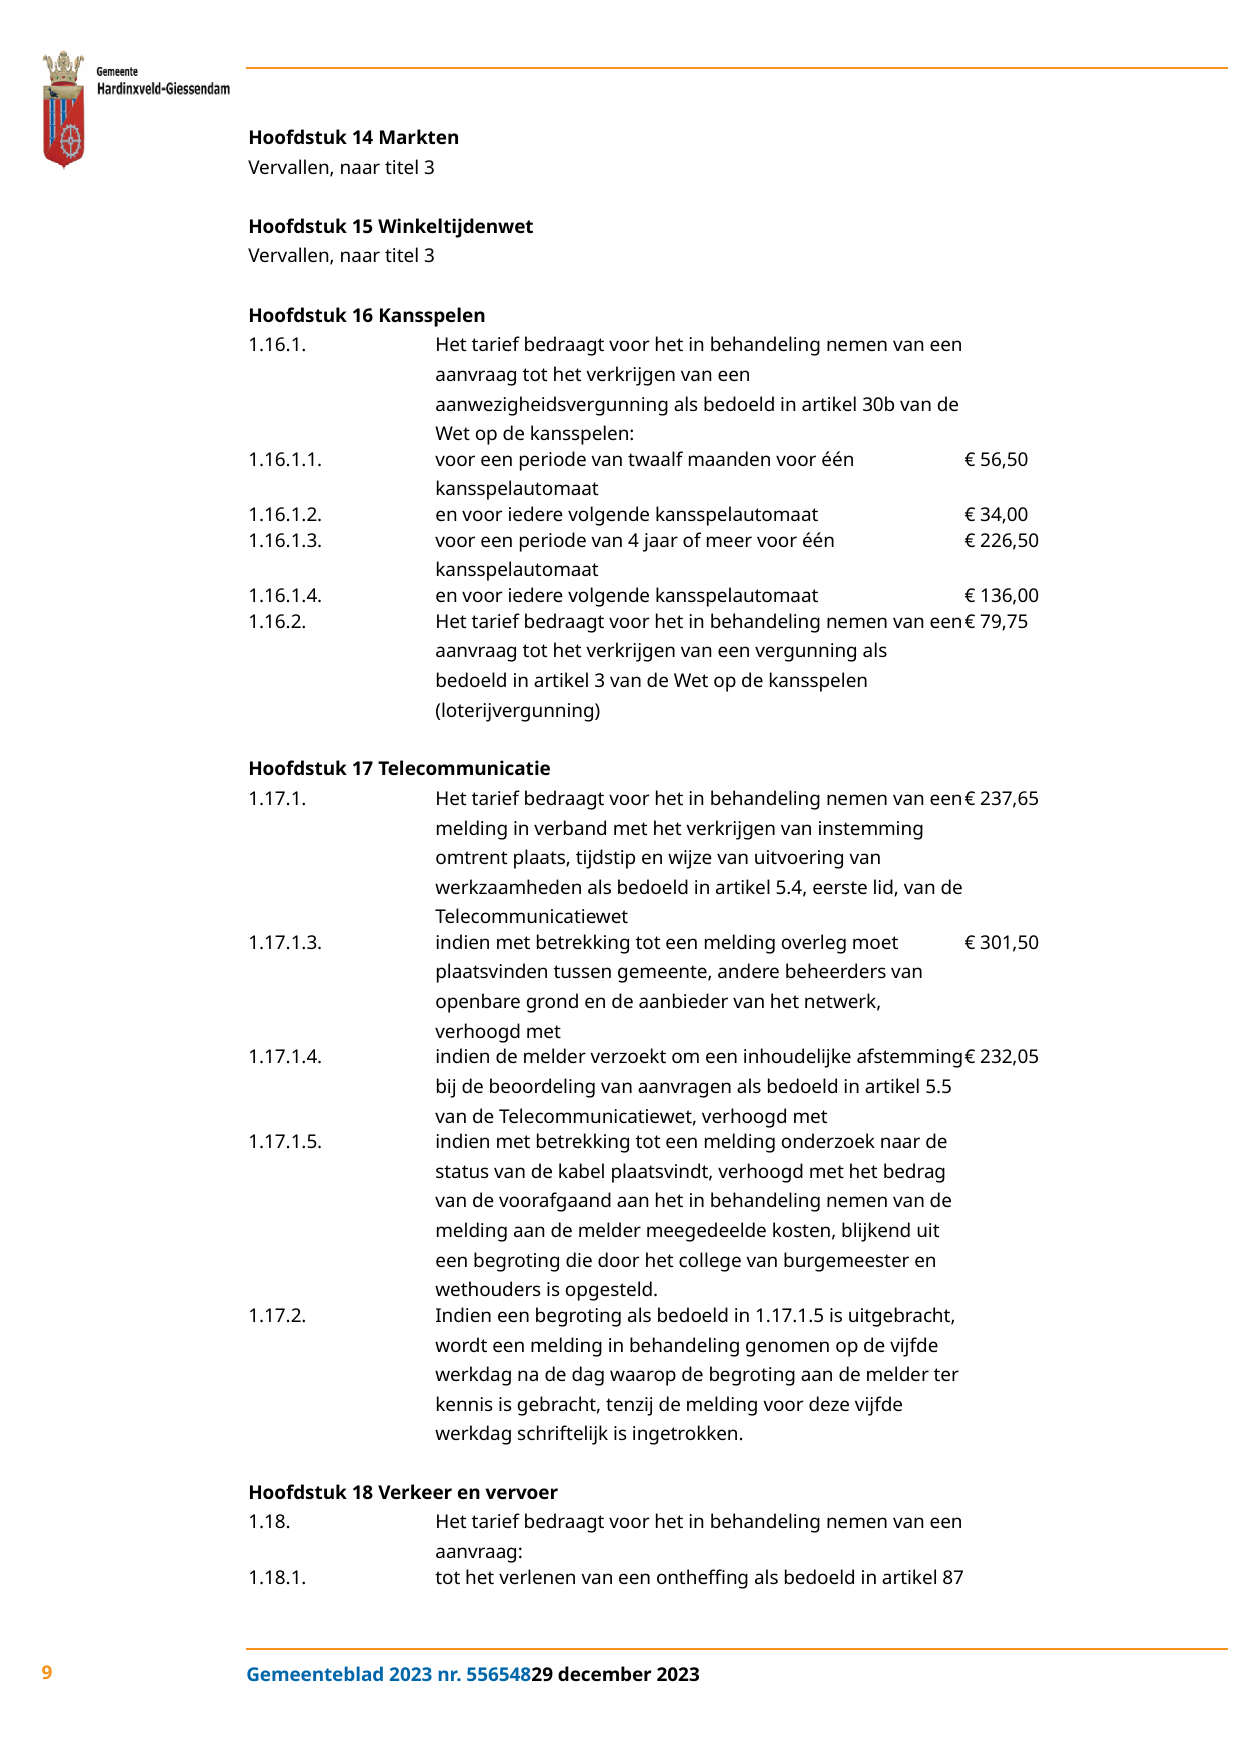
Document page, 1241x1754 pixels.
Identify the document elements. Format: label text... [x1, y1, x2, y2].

table_header € 237,65 [964, 785, 1152, 929]
table_cell 1.16.2. [248, 608, 435, 723]
text Hoofdstuk 17 Telecommunicatie [248, 755, 1152, 781]
table_cell [964, 1302, 1152, 1446]
table_cell € 226,50 [964, 527, 1152, 582]
table_cell 1.17.2. [248, 1302, 435, 1446]
table_cell € 34,00 [964, 501, 1152, 527]
table_cell 1.16.1.4. [248, 583, 435, 608]
table_cell € 79,75 [964, 608, 1152, 723]
text Hoofdstuk 18 Verkeer en vervoer [248, 1479, 1152, 1505]
table_header [964, 332, 1152, 446]
table_cell 1.17.1.5. [248, 1129, 435, 1302]
table_cell indien de melder verzoekt om een inhoudelijke afstemming bij de beoordeling van aanvragen als bedoeld in artikel 5.5 van de Telecommunicatiewet, verhoogd met [435, 1044, 964, 1128]
picture [41, 47, 231, 172]
table_cell en voor iedere volgende kansspelautomaat [435, 583, 964, 608]
table_cell [964, 1129, 1152, 1302]
table_cell € 136,00 [964, 583, 1152, 608]
table_cell € 56,50 [964, 446, 1152, 501]
table_cell indien met betrekking tot een melding overleg moet plaatsvinden tussen gemeente, andere beheerders van openbare grond en de aanbieder van het netwerk, verhoogd met [435, 929, 964, 1044]
table_header 1.16.1. [248, 332, 435, 446]
table_cell 1.16.1.2. [248, 501, 435, 527]
table_cell Indien een begroting als bedoeld in 1.17.1.5 is uitgebracht, wordt een melding in behandeling genomen op de vijfde werkdag na de dag waarop de begroting aan de melder ter kennis is gebracht, tenzij de melding voor deze vijfde werkdag schriftelijk is ingetrokken. [435, 1302, 964, 1446]
table_cell 1.17.1.4. [248, 1044, 435, 1128]
table_header Het tarief bedraagt voor het in behandeling nemen van een melding in verband met het verkrijgen van instemming omtrent plaats, tijdstip en wijze van uitvoering van werkzaamheden als bedoeld in artikel 5.4, eerste lid, van de Telecommunicatiewet [435, 785, 964, 929]
table_header 1.17.1. [248, 785, 435, 929]
text Hoofdstuk 14 Markten [248, 124, 1152, 150]
text Vervallen, naar titel 3 [248, 154, 1152, 180]
text Vervallen, naar titel 3 [248, 243, 1152, 268]
table_header Het tarief bedraagt voor het in behandeling nemen van een aanvraag tot het verkrijgen van een aanwezigheidsvergunning als bedoeld in artikel 30b van de Wet op de kansspelen: [435, 332, 964, 446]
table_cell 1.17.1.3. [248, 929, 435, 1044]
table_header 1.18. [248, 1509, 435, 1564]
table_cell 1.18.1. [248, 1564, 435, 1590]
table_header [964, 1509, 1152, 1564]
table_cell € 232,05 [964, 1044, 1152, 1128]
table_cell 1.16.1.1. [248, 446, 435, 501]
table_cell voor een periode van 4 jaar of meer voor één kansspelautomaat [435, 527, 964, 582]
table_cell voor een periode van twaalf maanden voor één kansspelautomaat [435, 446, 964, 501]
table_cell Het tarief bedraagt voor het in behandeling nemen van een aanvraag tot het verkrijgen van een vergunning als bedoeld in artikel 3 van de Wet op de kansspelen (loterijvergunning) [435, 608, 964, 723]
table_cell en voor iedere volgende kansspelautomaat [435, 501, 964, 527]
table_cell [964, 1564, 1152, 1590]
table_cell tot het verlenen van een ontheffing als bedoeld in artikel 87 [435, 1564, 964, 1590]
table_cell indien met betrekking tot een melding onderzoek naar de status van de kabel plaatsvindt, verhoogd met het bedrag van de voorafgaand aan het in behandeling nemen van de melding aan de melder meegedeelde kosten, blijkend uit een begroting die door het college van burgemeester en wethouders is opgesteld. [435, 1129, 964, 1302]
table_cell € 301,50 [964, 929, 1152, 1044]
text Hoofdstuk 16 Kansspelen [248, 302, 1152, 328]
table_header Het tarief bedraagt voor het in behandeling nemen van een aanvraag: [435, 1509, 964, 1564]
text Hoofdstuk 15 Winkeltijdenwet [248, 213, 1152, 239]
table_cell 1.16.1.3. [248, 527, 435, 582]
